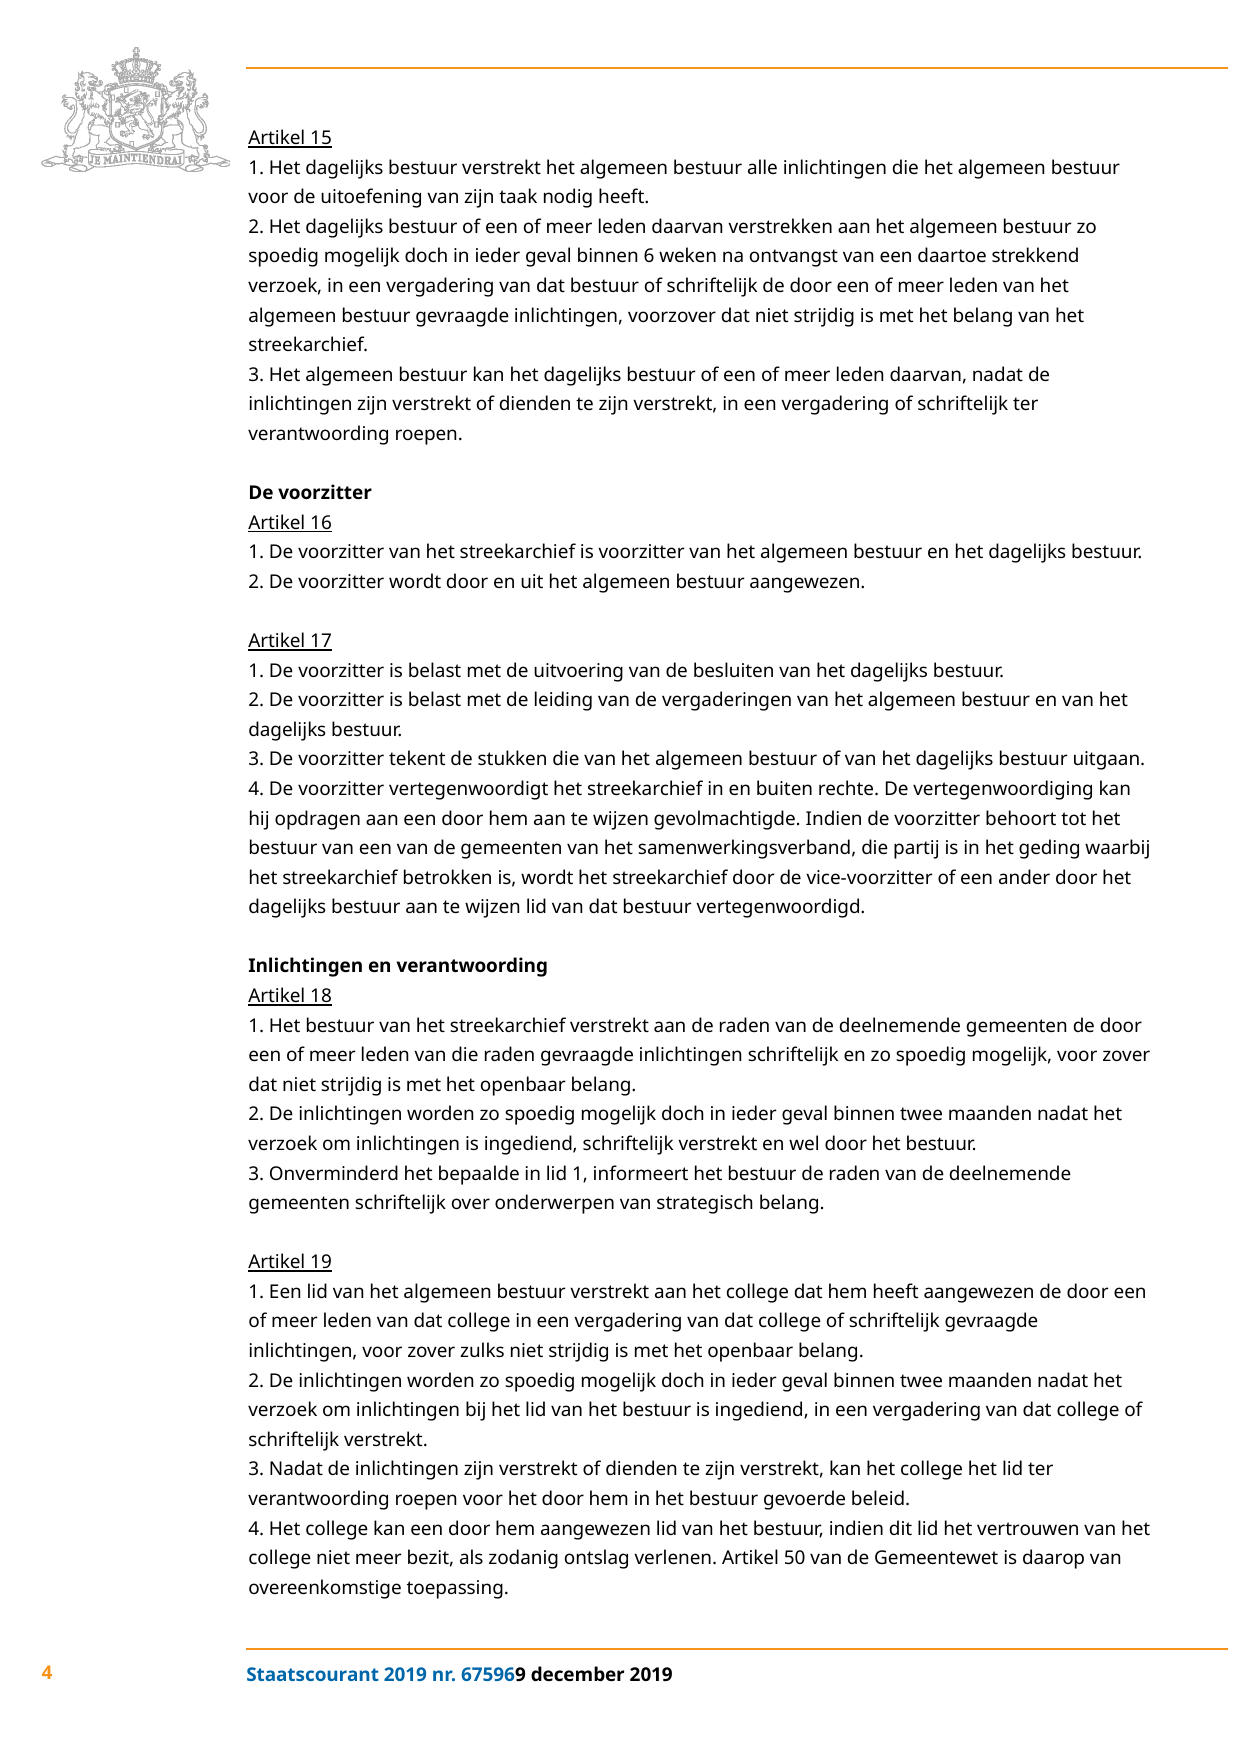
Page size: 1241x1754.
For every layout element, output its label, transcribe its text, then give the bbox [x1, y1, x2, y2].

text 4. De voorzitter vertegenwoordigt het streekarchief in en buiten rechte. De vertegenwoordiging kan hij opdragen aan een door hem aan te wijzen gevolmachtigde. Indien de voorzitter behoort tot het bestuur van een van de gemeenten van het samenwerkingsverband, die partij is in het geding waarbij het streekarchief betrokken is, wordt het streekarchief door de vice-voorzitter of een ander door het dagelijks bestuur aan te wijzen lid van dat bestuur vertegenwoordigd. [248, 775, 1152, 919]
text 3. De voorzitter tekent de stukken die van het algemeen bestuur of van het dagelijks bestuur uitgaan. [248, 746, 1152, 771]
text Artikel 16 [248, 509, 1152, 535]
text 2. De inlichtingen worden zo spoedig mogelijk doch in ieder geval binnen twee maanden nadat het verzoek om inlichtingen bij het lid van het bestuur is ingediend, in een vergadering van dat college of schriftelijk verstrekt. [248, 1367, 1152, 1452]
text 2. De voorzitter wordt door en uit het algemeen bestuur aangewezen. [248, 568, 1152, 594]
text 4. Het college kan een door hem aangewezen lid van het bestuur, indien dit lid het vertrouwen van het college niet meer bezit, als zodanig ontslag verlenen. Artikel 50 van de Gemeentewet is daarop van overeenkomstige toepassing. [248, 1515, 1152, 1600]
text Artikel 17 [248, 627, 1152, 653]
text Artikel 18 [248, 982, 1152, 1008]
text 3. Het algemeen bestuur kan het dagelijks bestuur of een of meer leden daarvan, nadat de inlichtingen zijn verstrekt of dienden te zijn verstrekt, in een vergadering of schriftelijk ter verantwoording roepen. [248, 361, 1152, 446]
text 2. De voorzitter is belast met de leiding van de vergaderingen van het algemeen bestuur en van het dagelijks bestuur. [248, 686, 1152, 742]
text 3. Onverminderd het bepaalde in lid 1, informeert het bestuur de raden van de deelnemende gemeenten schriftelijk over onderwerpen van strategisch belang. [248, 1160, 1152, 1215]
picture [41, 47, 231, 172]
text 1. Het dagelijks bestuur verstrekt het algemeen bestuur alle inlichtingen die het algemeen bestuur voor de uitoefening van zijn taak nodig heeft. [248, 154, 1152, 209]
text 1. De voorzitter van het streekarchief is voorzitter van het algemeen bestuur en het dagelijks bestuur. [248, 538, 1152, 564]
text 3. Nadat de inlichtingen zijn verstrekt of dienden te zijn verstrekt, kan het college het lid ter verantwoording roepen voor het door hem in het bestuur gevoerde beleid. [248, 1456, 1152, 1511]
text 1. De voorzitter is belast met de uitvoering van de besluiten van het dagelijks bestuur. [248, 657, 1152, 683]
text 1. Een lid van het algemeen bestuur verstrekt aan het college dat hem heeft aangewezen de door een of meer leden van dat college in een vergadering van dat college of schriftelijk gevraagde inlichtingen, voor zover zulks niet strijdig is met het openbaar belang. [248, 1278, 1152, 1363]
text De voorzitter [248, 479, 1152, 505]
text 2. De inlichtingen worden zo spoedig mogelijk doch in ieder geval binnen twee maanden nadat het verzoek om inlichtingen is ingediend, schriftelijk verstrekt en wel door het bestuur. [248, 1101, 1152, 1156]
text 1. Het bestuur van het streekarchief verstrekt aan de raden van de deelnemende gemeenten de door een of meer leden van die raden gevraagde inlichtingen schriftelijk en zo spoedig mogelijk, voor zover dat niet strijdig is met het openbaar belang. [248, 1012, 1152, 1097]
text Artikel 15 [248, 124, 1152, 150]
text Inlichtingen en verantwoording [248, 953, 1152, 978]
text 2. Het dagelijks bestuur of een of meer leden daarvan verstrekken aan het algemeen bestuur zo spoedig mogelijk doch in ieder geval binnen 6 weken na ontvangst van een daartoe strekkend verzoek, in een vergadering van dat bestuur of schriftelijk de door een of meer leden van het algemeen bestuur gevraagde inlichtingen, voorzover dat niet strijdig is met het belang van het streekarchief. [248, 213, 1152, 357]
text Artikel 19 [248, 1248, 1152, 1274]
